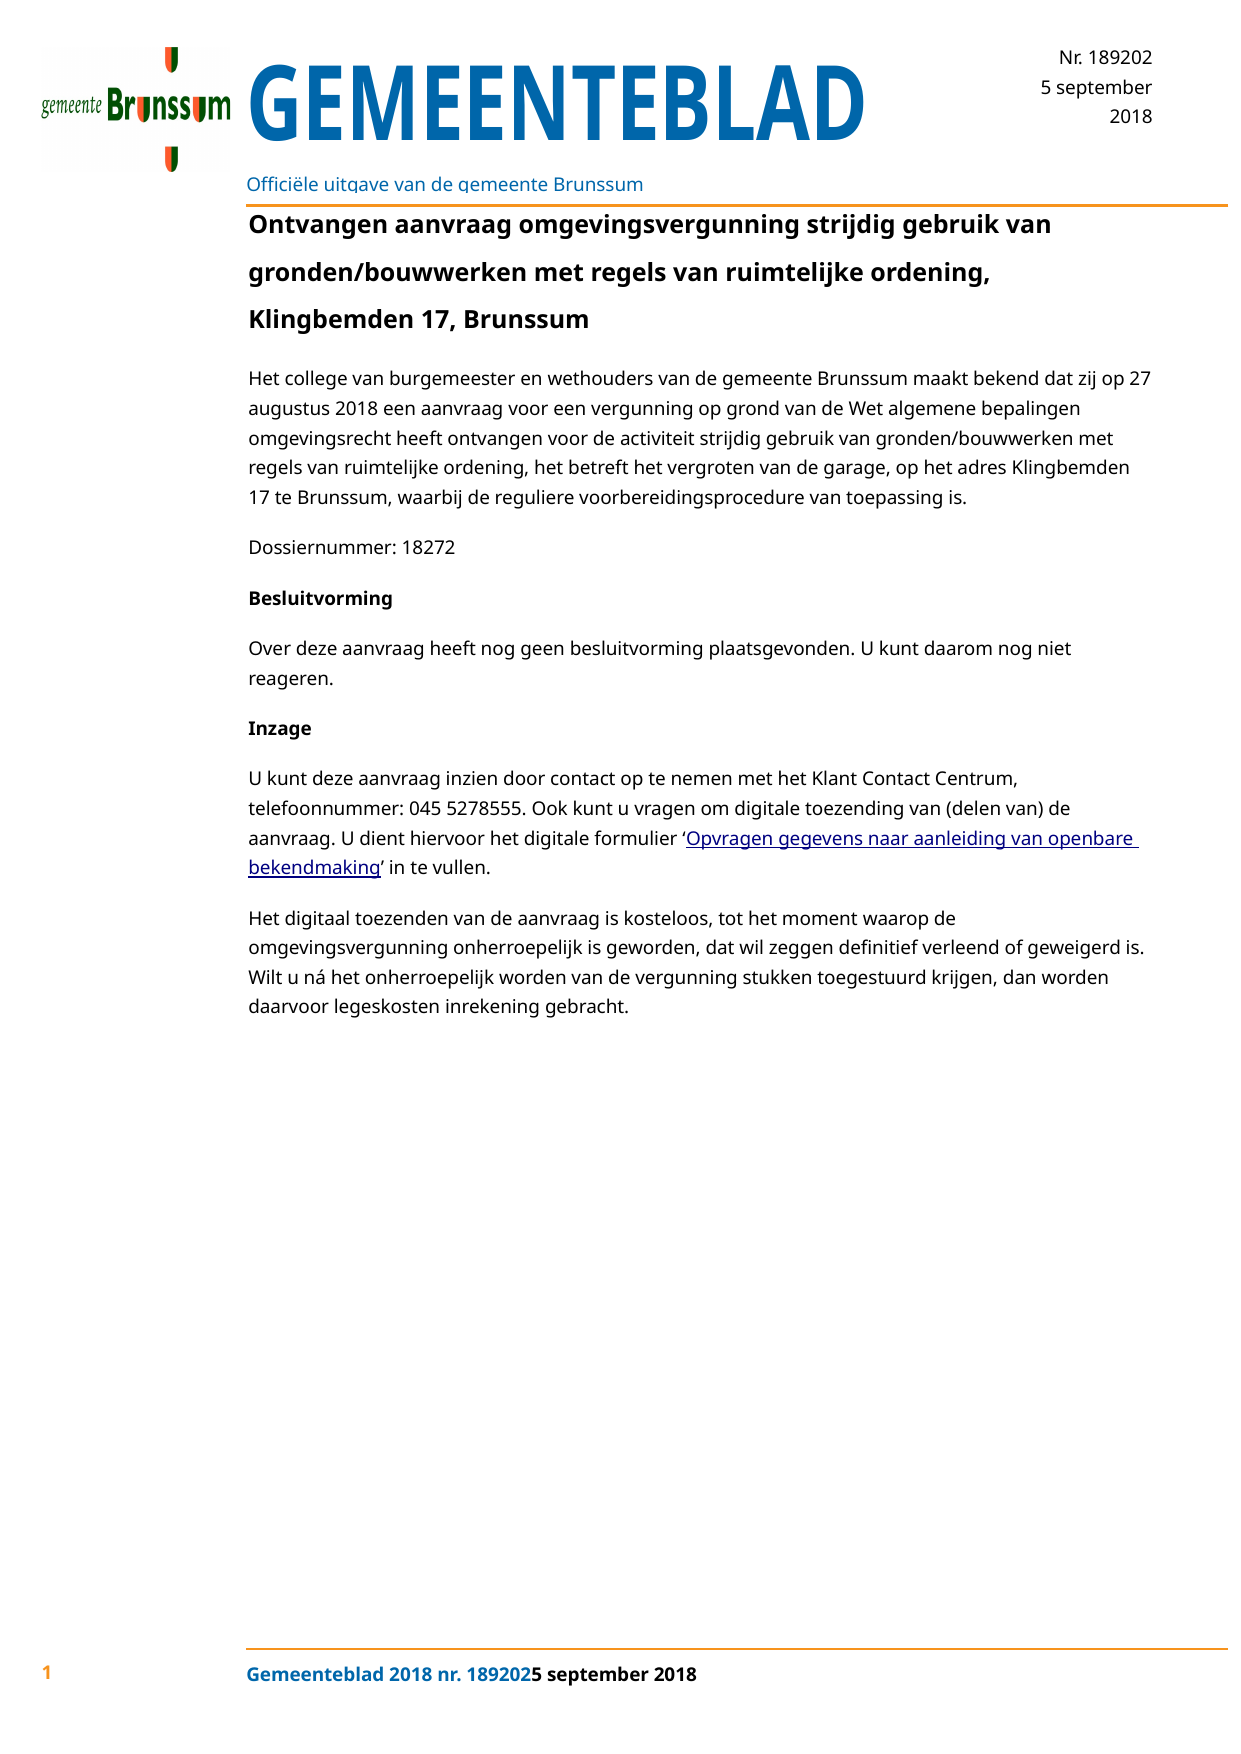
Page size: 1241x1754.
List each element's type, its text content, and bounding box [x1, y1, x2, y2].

text Over deze aanvraag heeft nog geen besluitvorming plaatsgevonden. U kunt daarom nog niet reageren. [248, 635, 1152, 690]
text Het college van burgemeester en wethouders van de gemeente Brunssum maakt bekend dat zij op 27 augustus 2018 een aanvraag voor een vergunning op grond van de Wet algemene bepalingen omgevingsrecht heeft ontvangen voor de activiteit strijdig gebruik van gronden/bouwwerken met regels van ruimtelijke ordening, het betreft het vergroten van de garage, op het adres Klingbemden 17 te Brunssum, waarbij de reguliere voorbereidingsprocedure van toepassing is. [248, 366, 1152, 509]
text U kunt deze aanvraag inzien door contact op te nemen met het Klant Contact Centrum, telefoonnummer: 045 5278555. Ook kunt u vragen om digitale toezending van (delen van) de aanvraag. U dient hiervoor het digitale formulier ‘Opvragen gegevens naar aanleiding van openbare bekendmaking’ in te vullen. [248, 766, 1152, 880]
text Het digitaal toezenden van de aanvraag is kosteloos, tot het moment waarop de omgevingsvergunning onherroepelijk is geworden, dat wil zeggen definitief verleend of geweigerd is. Wilt u ná het onherroepelijk worden van de vergunning stukken toegestuurd krijgen, dan worden daarvoor legeskosten inrekening gebracht. [248, 905, 1152, 1019]
text Ontvangen aanvraag omgevingsvergunning strijdig gebruik van gronden/bouwwerken met regels van ruimtelijke ordening, Klingbemden 17, Brunssum [248, 207, 1152, 336]
picture [41, 47, 231, 172]
text Besluitvorming [248, 585, 1152, 610]
text Dossiernummer: 18272 [248, 534, 1152, 560]
text Inzage [248, 715, 1152, 741]
